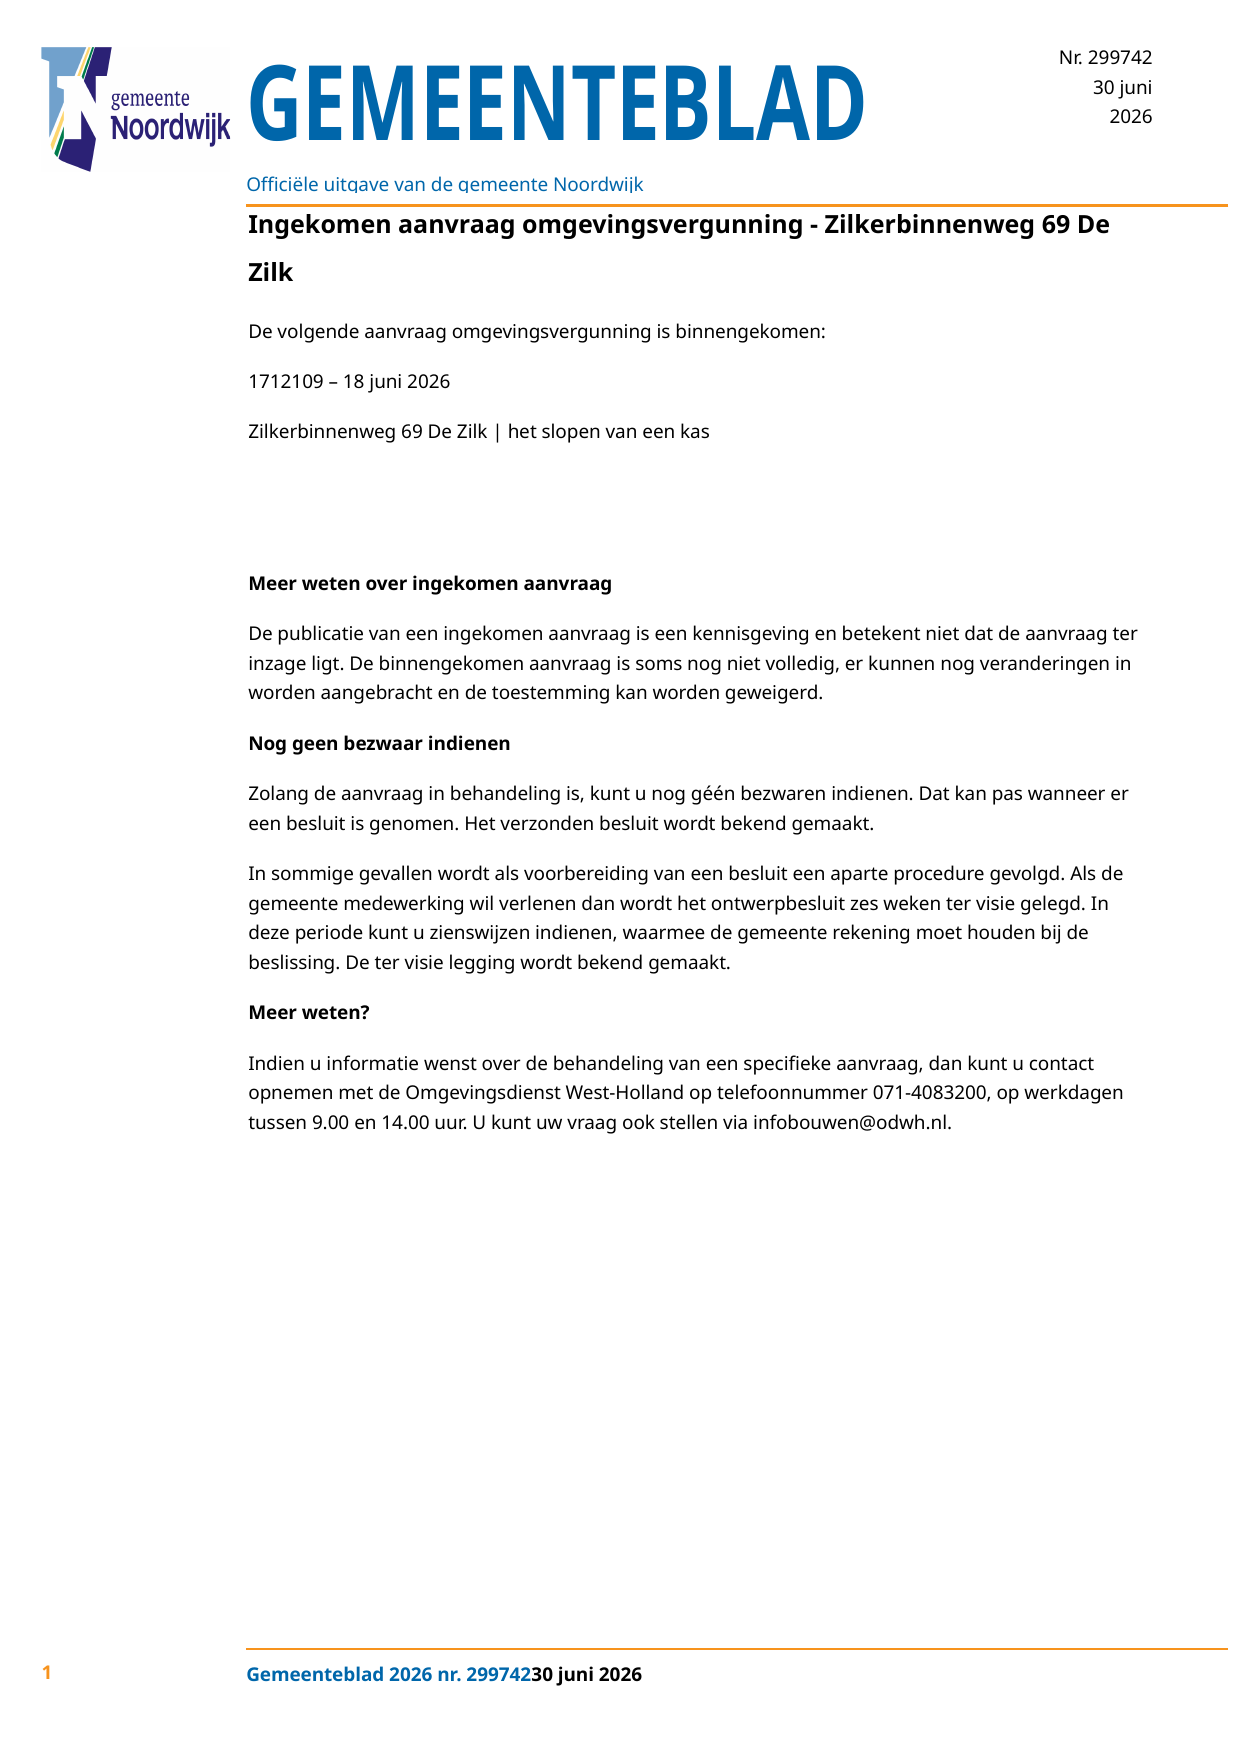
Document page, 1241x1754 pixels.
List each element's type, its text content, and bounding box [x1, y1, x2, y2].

text 1712109 – 18 juni 2026 [248, 368, 1152, 394]
text De volgende aanvraag omgevingsvergunning is binnengekomen: [248, 318, 1152, 344]
text Zolang de aanvraag in behandeling is, kunt u nog géén bezwaren indienen. Dat kan pas wanneer er een besluit is genomen. Het verzonden besluit wordt bekend gemaakt. [248, 780, 1152, 836]
text Ingekomen aanvraag omgevingsvergunning - Zilkerbinnenweg 69 De Zilk [248, 207, 1152, 288]
text De publicatie van een ingekomen aanvraag is een kennisgeving en betekent niet dat de aanvraag ter inzage ligt. De binnengekomen aanvraag is soms nog niet volledig, er kunnen nog veranderingen in worden aangebracht en de toestemming kan worden geweigerd. [248, 620, 1152, 705]
text Meer weten over ingekomen aanvraag [248, 570, 1152, 596]
text Indien u informatie wenst over de behandeling van een specifieke aanvraag, dan kunt u contact opnemen met de Omgevingsdienst West-Holland op telefoonnummer 071-4083200, op werkdagen tussen 9.00 en 14.00 uur. U kunt uw vraag ook stellen via infobouwen@odwh.nl. [248, 1050, 1152, 1135]
text Meer weten? [248, 999, 1152, 1025]
picture [41, 47, 231, 172]
text Nog geen bezwaar indienen [248, 730, 1152, 756]
text Zilkerbinnenweg 69 De Zilk | het slopen van een kas [248, 419, 1152, 444]
text In sommige gevallen wordt als voorbereiding van een besluit een aparte procedure gevolgd. Als de gemeente medewerking wil verlenen dan wordt het ontwerpbesluit zes weken ter visie gelegd. In deze periode kunt u zienswijzen indienen, waarmee de gemeente rekening moet houden bij de beslissing. De ter visie legging wordt bekend gemaakt. [248, 860, 1152, 975]
